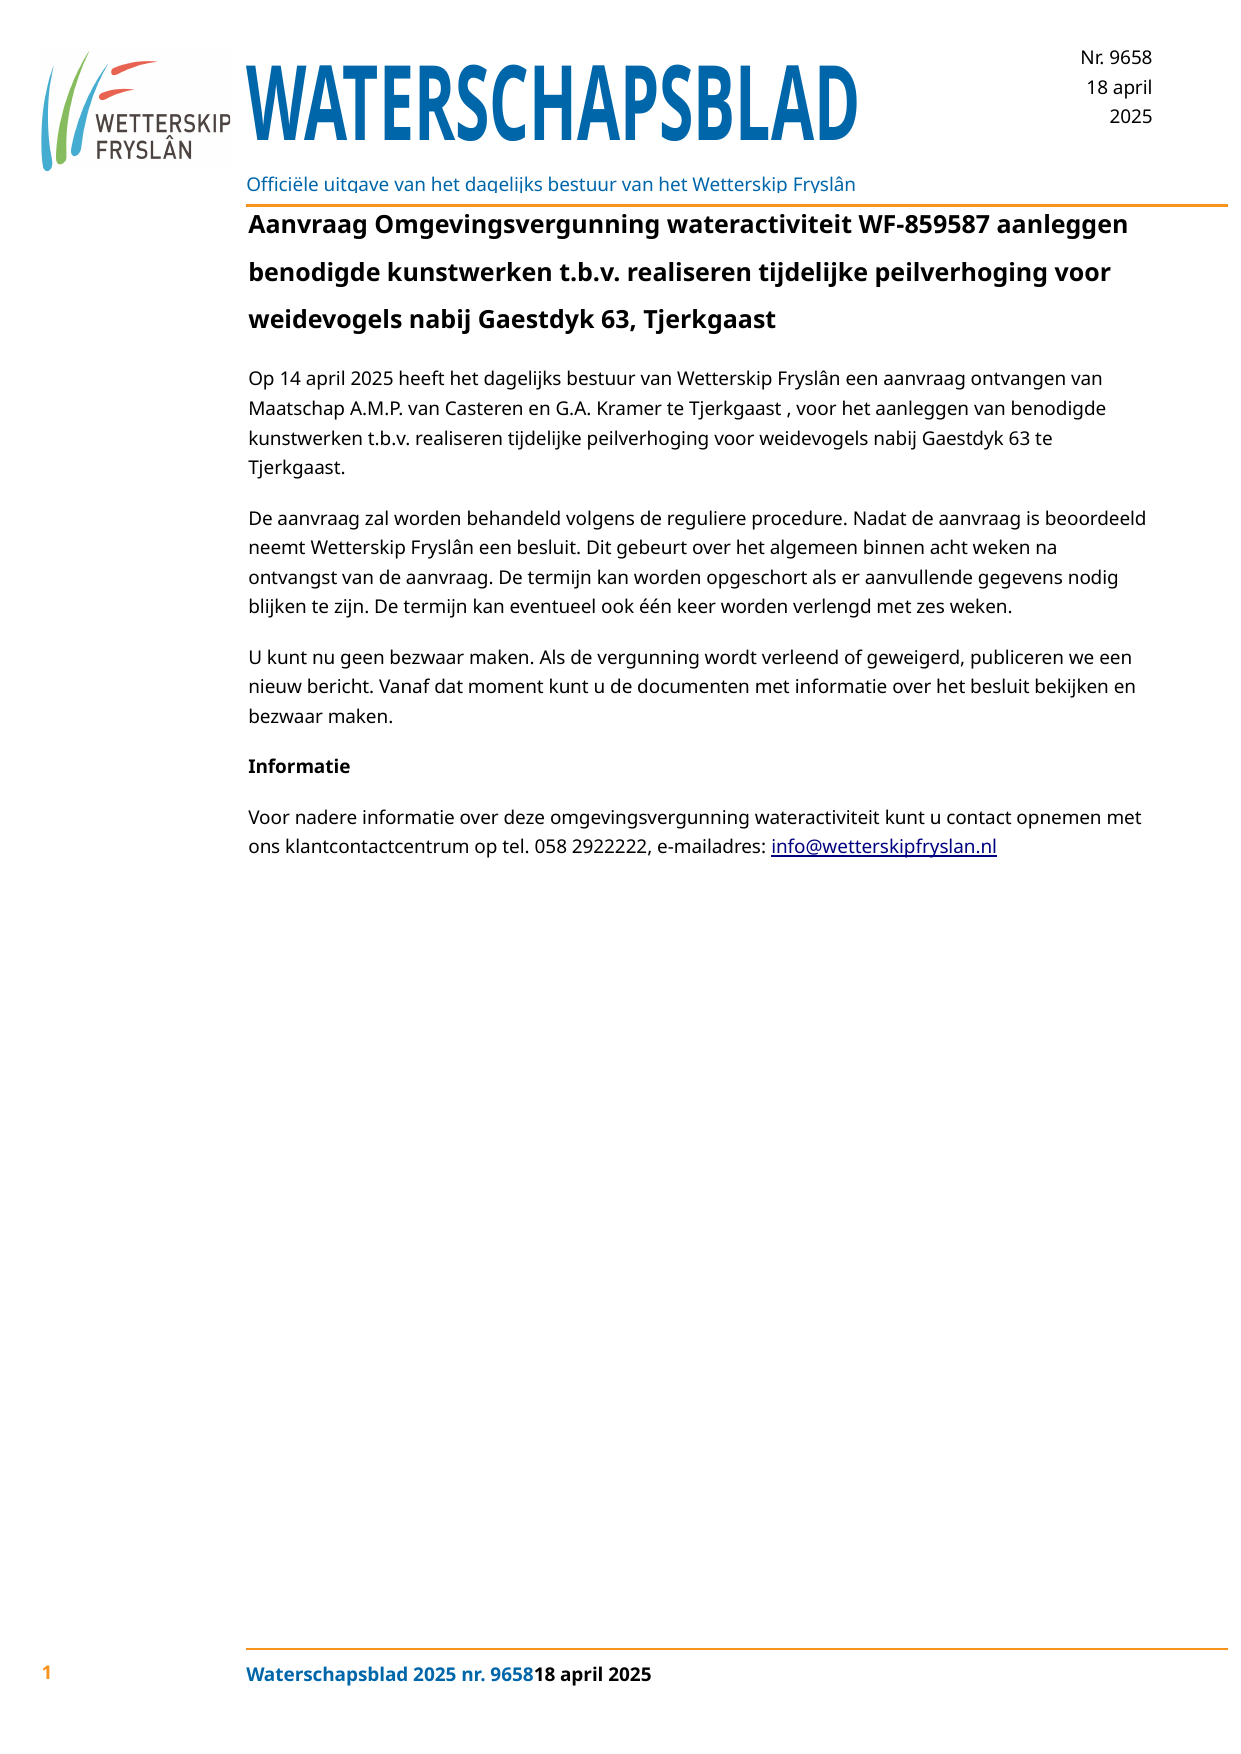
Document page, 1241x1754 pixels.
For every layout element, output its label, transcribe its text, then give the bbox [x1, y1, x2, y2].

text U kunt nu geen bezwaar maken. Als de vergunning wordt verleend of geweigerd, publiceren we een nieuw bericht. Vanaf dat moment kunt u de documenten met informatie over het besluit bekijken en bezwaar maken. [248, 644, 1152, 729]
text Voor nadere informatie over deze omgevingsvergunning wateractiviteit kunt u contact opnemen met ons klantcontactcentrum op tel. 058 2922222, e-mailadres: info@wetterskipfryslan.nl [248, 804, 1152, 859]
text De aanvraag zal worden behandeld volgens de reguliere procedure. Nadat de aanvraag is beoordeeld neemt Wetterskip Fryslân een besluit. Dit gebeurt over het algemeen binnen acht weken na ontvangst van de aanvraag. De termijn kan worden opgeschort als er aanvullende gegevens nodig blijken te zijn. De termijn kan eventueel ook één keer worden verlengd met zes weken. [248, 505, 1152, 619]
text Informatie [248, 753, 1152, 779]
picture [41, 47, 231, 172]
text Aanvraag Omgevingsvergunning wateractiviteit WF-859587 aanleggen benodigde kunstwerken t.b.v. realiseren tijdelijke peilverhoging voor weidevogels nabij Gaestdyk 63, Tjerkgaast [248, 207, 1152, 336]
text Op 14 april 2025 heeft het dagelijks bestuur van Wetterskip Fryslân een aanvraag ontvangen van Maatschap A.M.P. van Casteren en G.A. Kramer te Tjerkgaast , voor het aanleggen van benodigde kunstwerken t.b.v. realiseren tijdelijke peilverhoging voor weidevogels nabij Gaestdyk 63 te Tjerkgaast. [248, 366, 1152, 480]
